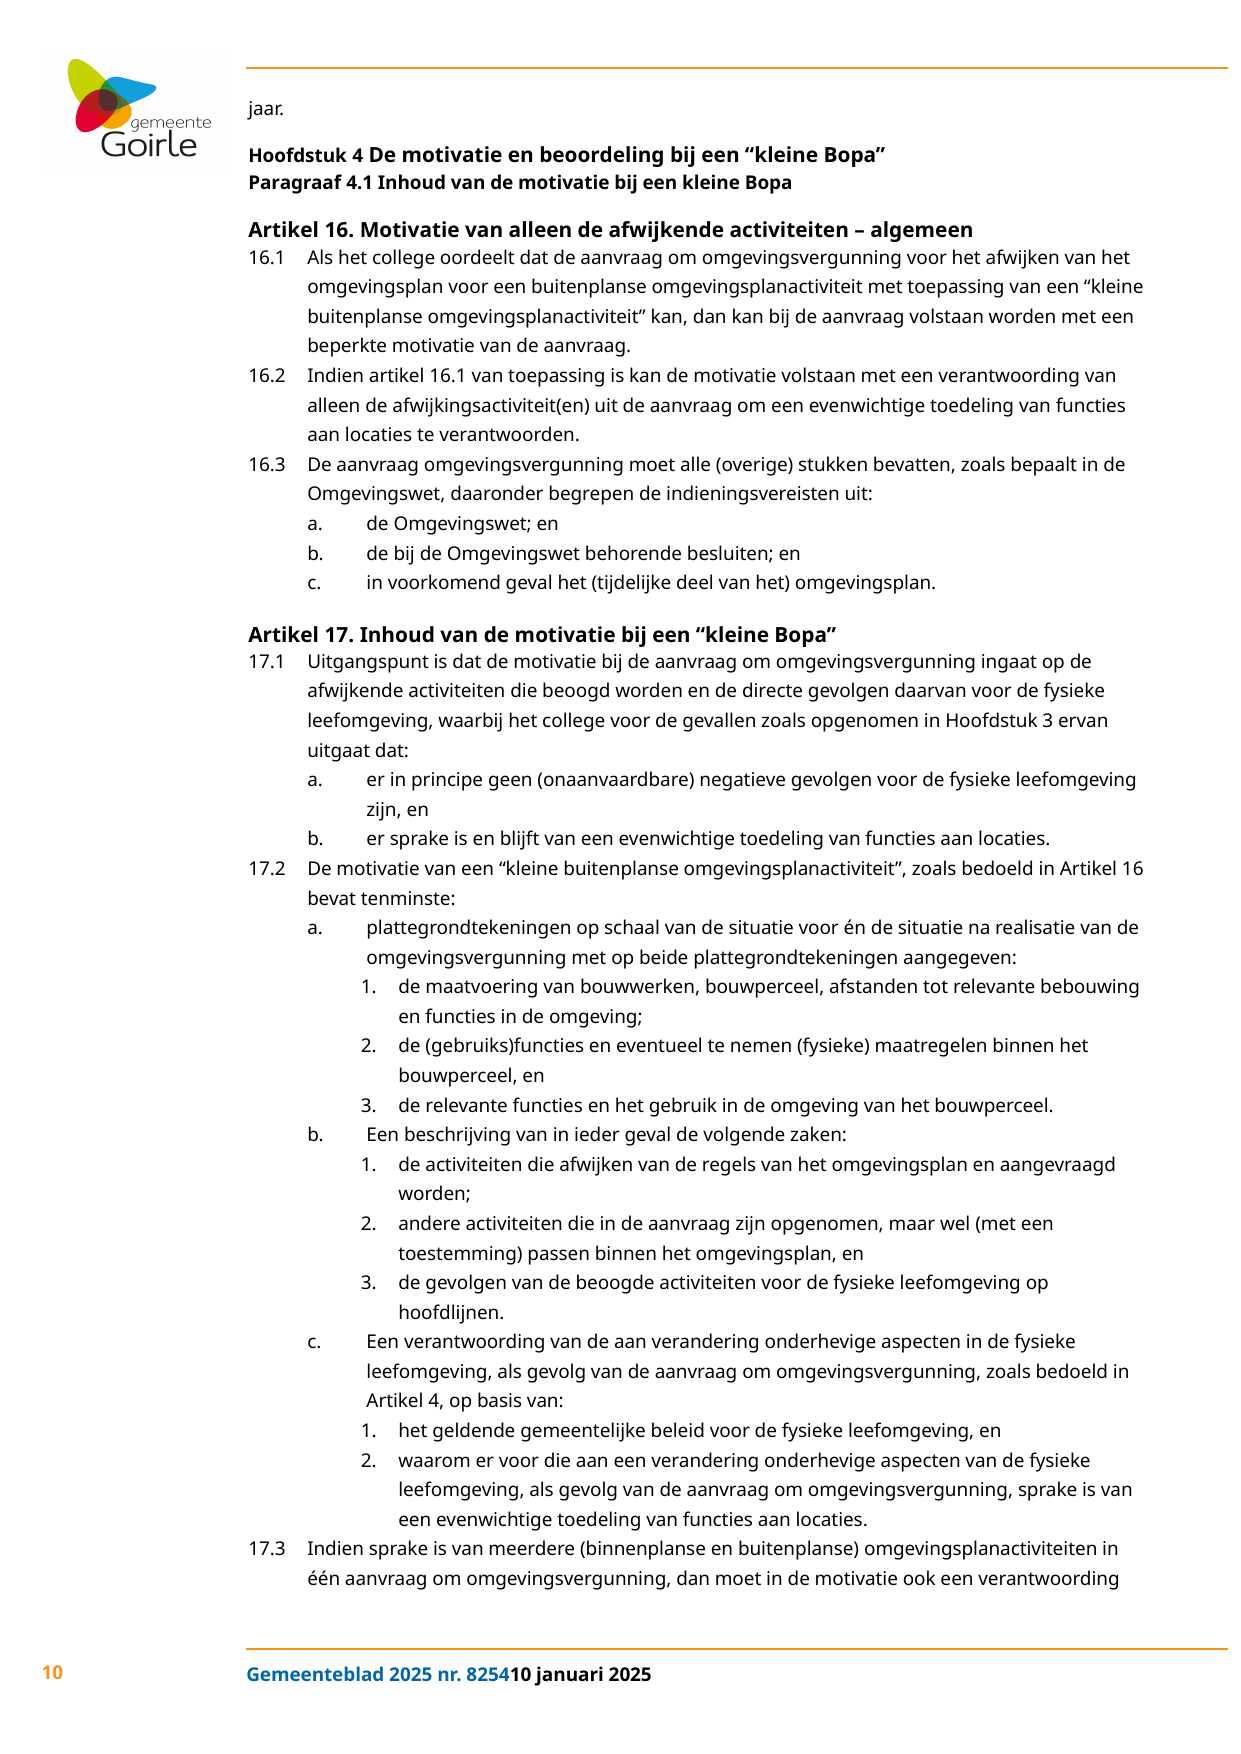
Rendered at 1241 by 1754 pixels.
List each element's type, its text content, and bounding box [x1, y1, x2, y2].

list de gevolgen van de beoogde activiteiten voor de fysieke leefomgeving op hoofdlijnen. [361, 1269, 1152, 1325]
list er sprake is en blijft van een evenwichtige toedeling van functies aan locaties. [307, 826, 1152, 851]
list Indien artikel 16.1 van toepassing is kan de motivatie volstaan met een verantwoording van alleen de afwijkingsactiviteit(en) uit de aanvraag om een evenwichtige toedeling van functies aan locaties te verantwoorden. [248, 362, 1152, 447]
list de bij de Omgevingswet behorende besluiten; en [307, 540, 1152, 565]
picture [41, 47, 231, 172]
text Artikel 17. Inhoud van de motivatie bij een “kleine Bopa” [248, 620, 1152, 648]
list de (gebruiks)functies en eventueel te nemen (fysieke) maatregelen binnen het bouwperceel, en [361, 1033, 1152, 1088]
list de maatvoering van bouwwerken, bouwperceel, afstanden tot relevante bebouwing en functies in de omgeving; [361, 973, 1152, 1029]
list waarom er voor die aan een verandering onderhevige aspecten van de fysieke leefomgeving, als gevolg van de aanvraag om omgevingsvergunning, sprake is van een evenwichtige toedeling van functies aan locaties. [361, 1447, 1152, 1532]
list De motivatie van een “kleine buitenplanse omgevingsplanactiviteit”, zoals bedoeld in Artikel 16 bevat tenminste: [248, 855, 1152, 911]
list andere activiteiten die in de aanvraag zijn opgenomen, maar wel (met een toestemming) passen binnen het omgevingsplan, en [361, 1210, 1152, 1266]
text jaar. [248, 95, 1152, 121]
text Hoofdstuk 4 De motivatie en beoordeling bij een “kleine Bopa” [248, 140, 1152, 169]
list Een verantwoording van de aan verandering onderhevige aspecten in de fysieke leefomgeving, als gevolg van de aanvraag om omgevingsvergunning, zoals bedoeld in Artikel 4, op basis van: [307, 1328, 1152, 1413]
list de relevante functies en het gebruik in de omgeving van het bouwperceel. [361, 1092, 1152, 1118]
list Een beschrijving van in ieder geval de volgende zaken: [307, 1121, 1152, 1147]
list in voorkomend geval het (tijdelijke deel van het) omgevingsplan. [307, 569, 1152, 595]
list de Omgevingswet; en [307, 510, 1152, 536]
list er in principe geen (onaanvaardbare) negatieve gevolgen voor de fysieke leefomgeving zijn, en [307, 766, 1152, 822]
text Paragraaf 4.1 Inhoud van de motivatie bij een kleine Bopa [248, 169, 1152, 194]
list het geldende gemeentelijke beleid voor de fysieke leefomgeving, en [361, 1417, 1152, 1443]
list Als het college oordeelt dat de aanvraag om omgevingsvergunning voor het afwijken van het omgevingsplan voor een buitenplanse omgevingsplanactiviteit met toepassing van een “kleine buitenplanse omgevingsplanactiviteit” kan, dan kan bij de aanvraag volstaan worden met een beperkte motivatie van de aanvraag. [248, 244, 1152, 358]
list Indien sprake is van meerdere (binnenplanse en buitenplanse) omgevingsplanactiviteiten in één aanvraag om omgevingsvergunning, dan moet in de motivatie ook een verantwoording [248, 1536, 1152, 1591]
list de activiteiten die afwijken van de regels van het omgevingsplan en aangevraagd worden; [361, 1151, 1152, 1206]
list De aanvraag omgevingsvergunning moet alle (overige) stukken bevatten, zoals bepaalt in de Omgevingswet, daaronder begrepen de indieningsvereisten uit: [248, 451, 1152, 506]
list Uitgangspunt is dat de motivatie bij de aanvraag om omgevingsvergunning ingaat op de afwijkende activiteiten die beoogd worden en de directe gevolgen daarvan voor de fysieke leefomgeving, waarbij het college voor de gevallen zoals opgenomen in Hoofdstuk 3 ervan uitgaat dat: [248, 648, 1152, 763]
text Artikel 16. Motivatie van alleen de afwijkende activiteiten – algemeen [248, 215, 1152, 244]
list plattegrondtekeningen op schaal van de situatie voor én de situatie na realisatie van de omgevingsvergunning met op beide plattegrondtekeningen aangegeven: [307, 914, 1152, 970]
